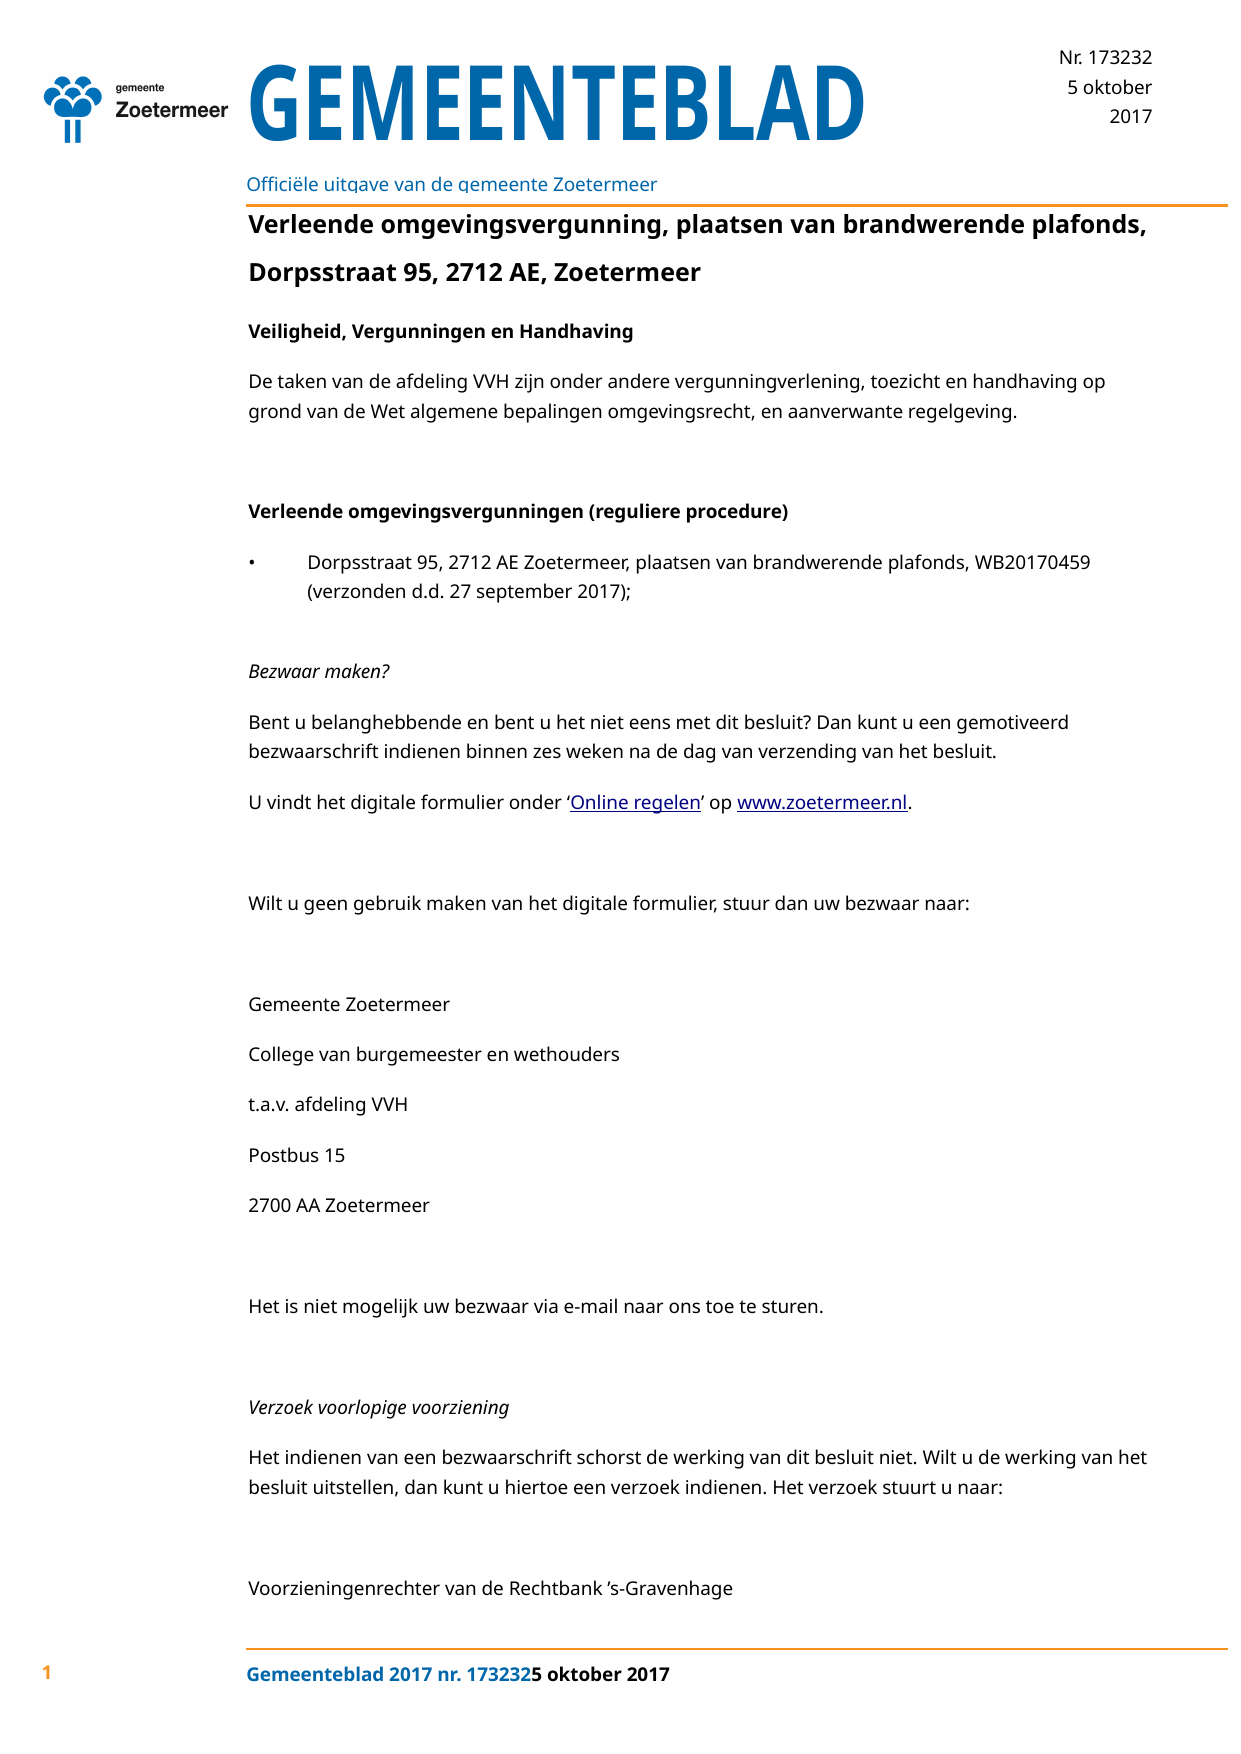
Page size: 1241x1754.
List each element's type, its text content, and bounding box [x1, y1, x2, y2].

text College van burgemeester en wethouders [248, 1041, 1152, 1067]
text U vindt het digitale formulier onder ‘Online regelen’ op www.zoetermeer.nl. [248, 789, 1152, 815]
text Wilt u geen gebruik maken van het digitale formulier, stuur dan uw bezwaar naar: [248, 890, 1152, 916]
text Verzoek voorlopige voorziening [248, 1394, 1152, 1420]
text t.a.v. afdeling VVH [248, 1092, 1152, 1117]
text Verleende omgevingsvergunningen (reguliere procedure) [248, 499, 1152, 524]
list Dorpsstraat 95, 2712 AE Zoetermeer, plaatsen van brandwerende plafonds, WB20170459 (verzonden d.d. 27 september 2017); [248, 549, 1152, 604]
text Verleende omgevingsvergunning, plaatsen van brandwerende plafonds, Dorpsstraat 95, 2712 AE, Zoetermeer [248, 207, 1152, 288]
text Bezwaar maken? [248, 659, 1152, 684]
text Het indienen van een bezwaarschrift schorst de werking van dit besluit niet. Wilt u de werking van het besluit uitstellen, dan kunt u hiertoe een verzoek indienen. Het verzoek stuurt u naar: [248, 1444, 1152, 1500]
text Veiligheid, Vergunningen en Handhaving [248, 318, 1152, 344]
text De taken van de afdeling VVH zijn onder andere vergunningverlening, toezicht en handhaving op grond van de Wet algemene bepalingen omgevingsrecht, en aanverwante regelgeving. [248, 368, 1152, 424]
picture [41, 47, 231, 172]
text Bent u belanghebbende en bent u het niet eens met dit besluit? Dan kunt u een gemotiveerd bezwaarschrift indienen binnen zes weken na de dag van verzending van het besluit. [248, 709, 1152, 764]
text Gemeente Zoetermeer [248, 991, 1152, 1017]
text Het is niet mogelijk uw bezwaar via e-mail naar ons toe te sturen. [248, 1293, 1152, 1319]
text Postbus 15 [248, 1142, 1152, 1168]
text 2700 AA Zoetermeer [248, 1192, 1152, 1218]
text Voorzieningenrechter van de Rechtbank ’s-Gravenhage [248, 1575, 1152, 1601]
